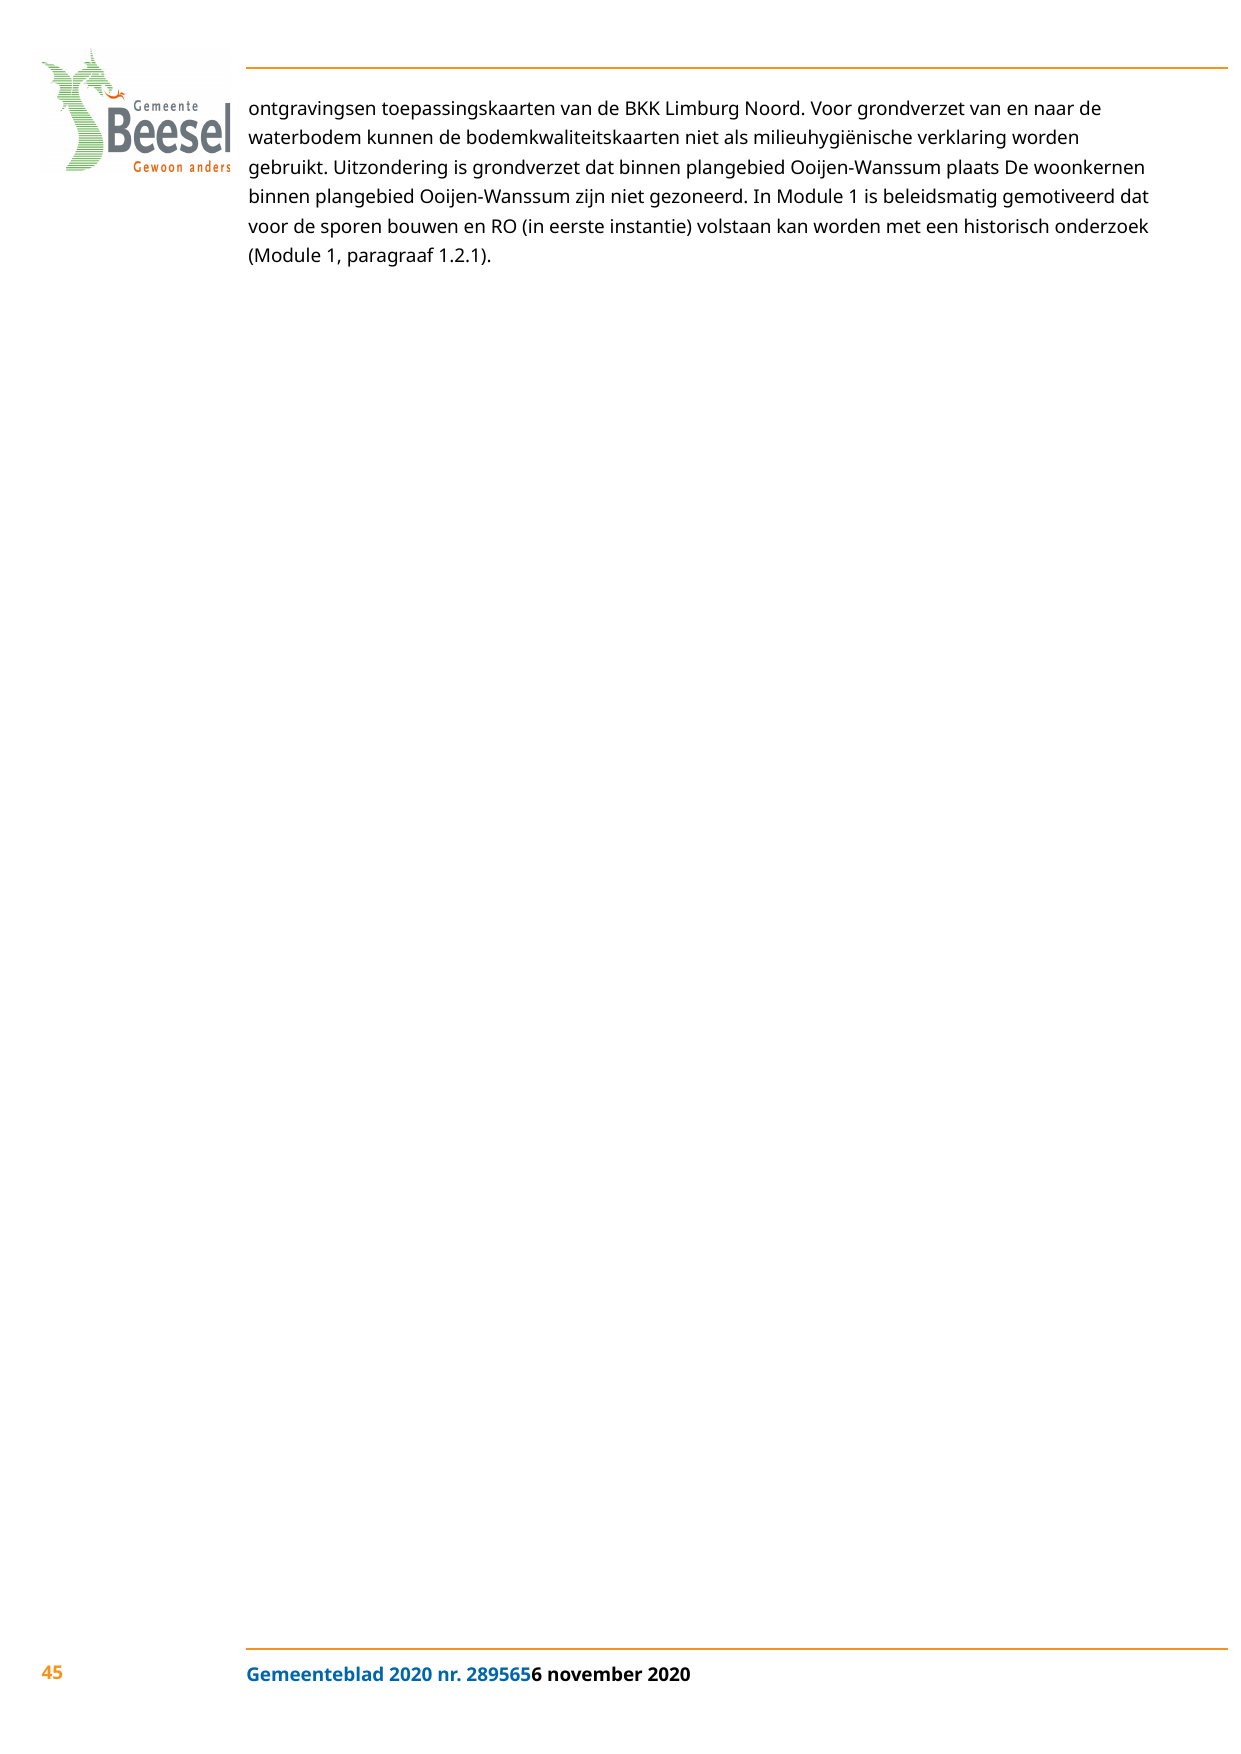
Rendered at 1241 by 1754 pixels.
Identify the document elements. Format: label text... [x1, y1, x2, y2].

picture [41, 47, 231, 172]
text ontgravingsen toepassingskaarten van de BKK Limburg Noord. Voor grondverzet van en naar de waterbodem kunnen de bodemkwaliteitskaarten niet als milieuhygiënische verklaring worden gebruikt. Uitzondering is grondverzet dat binnen plangebied Ooijen-Wanssum plaats De woonkernen binnen plangebied Ooijen-Wanssum zijn niet gezoneerd. In Module 1 is beleidsmatig gemotiveerd dat voor de sporen bouwen en RO (in eerste instantie) volstaan kan worden met een historisch onderzoek (Module 1, paragraaf 1.2.1). [248, 95, 1152, 268]
